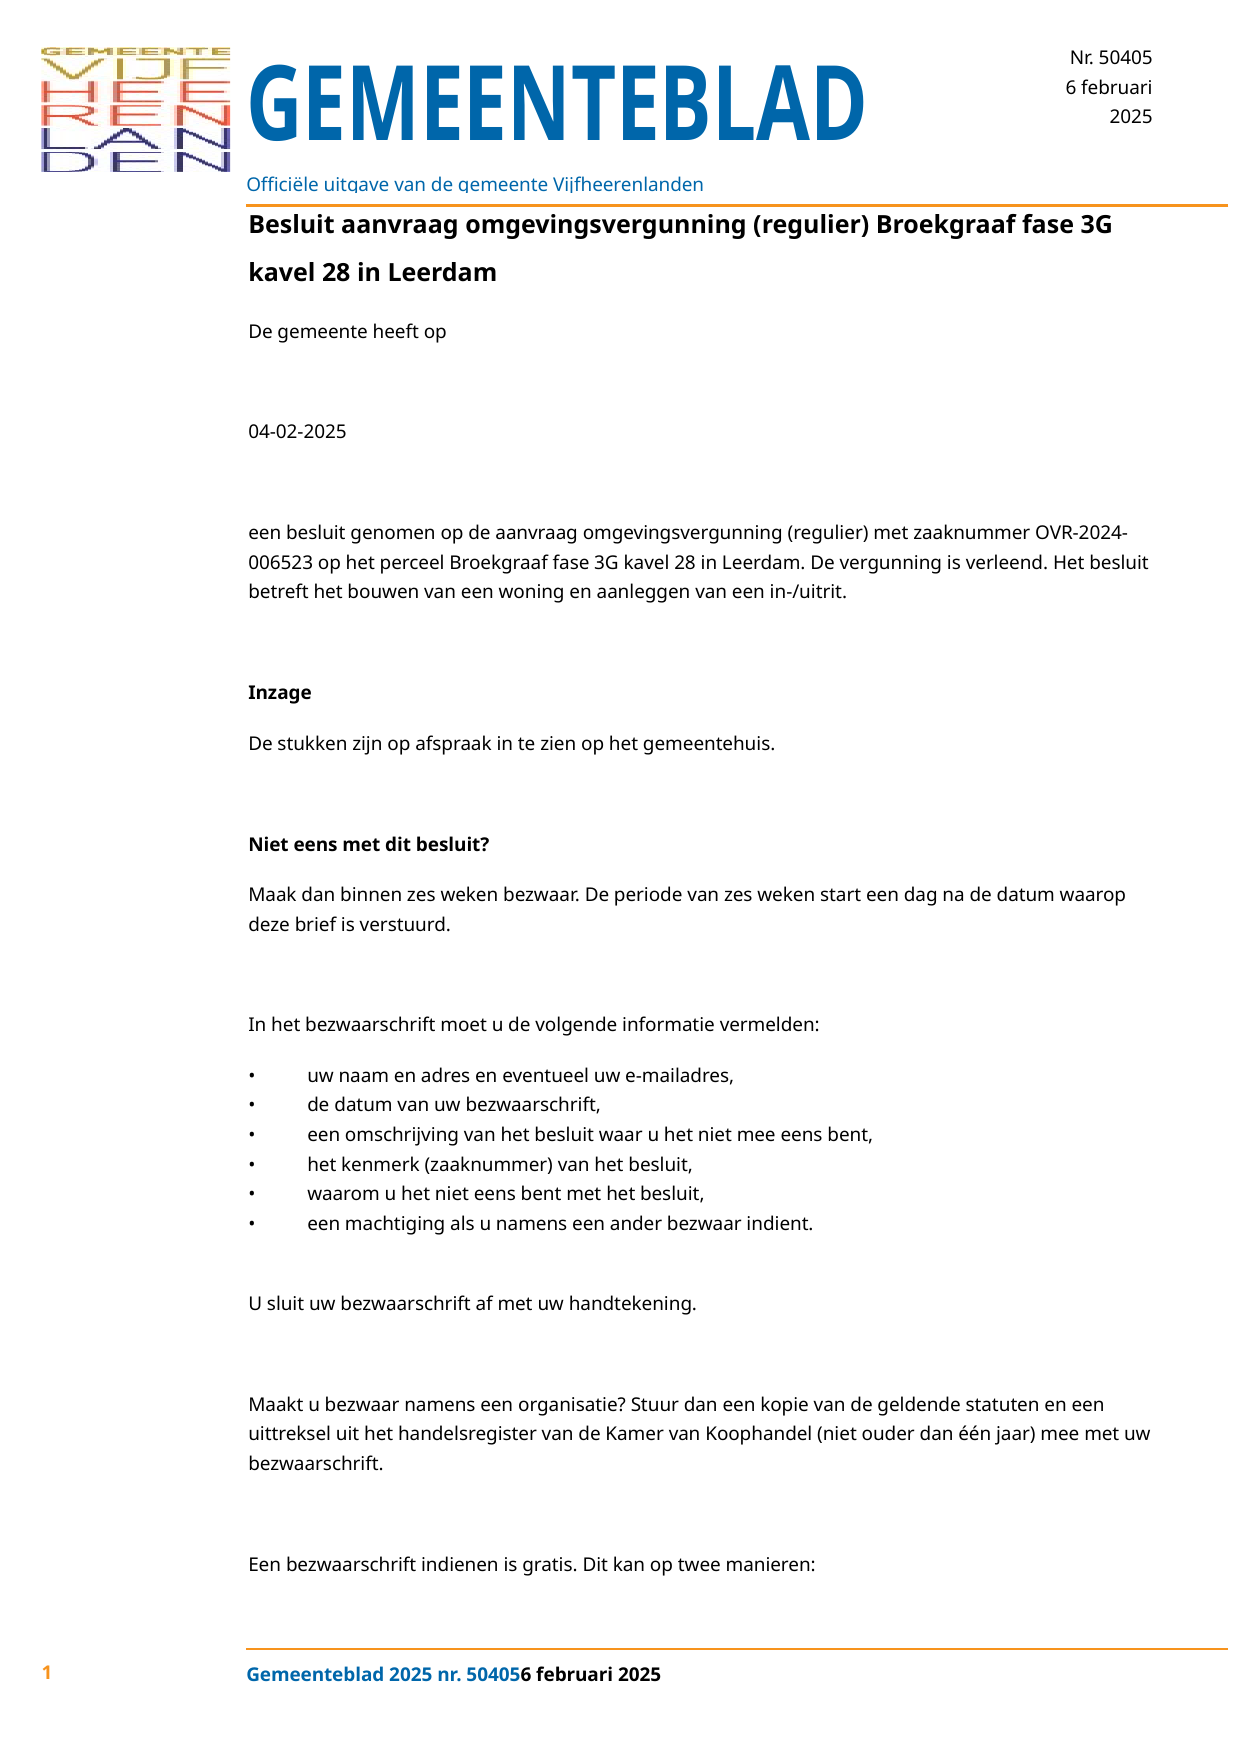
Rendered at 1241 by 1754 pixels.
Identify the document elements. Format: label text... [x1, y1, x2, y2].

text De stukken zijn op afspraak in te zien op het gemeentehuis. [248, 730, 1152, 756]
text Niet eens met dit besluit? [248, 831, 1152, 857]
list uw naam en adres en eventueel uw e-mailadres, [248, 1062, 1152, 1088]
list een machtiging als u namens een ander bezwaar indient. [248, 1210, 1152, 1236]
list een omschrijving van het besluit waar u het niet mee eens bent, [248, 1121, 1152, 1147]
text Inzage [248, 679, 1152, 705]
text Maak dan binnen zes weken bezwaar. De periode van zes weken start een dag na de datum waarop deze brief is verstuurd. [248, 881, 1152, 937]
list de datum van uw bezwaarschrift, [248, 1092, 1152, 1117]
text Maakt u bezwaar namens een organisatie? Stuur dan een kopie van de geldende statuten en een uittreksel uit het handelsregister van de Kamer van Koophandel (niet ouder dan één jaar) mee met uw bezwaarschrift. [248, 1391, 1152, 1476]
picture [41, 47, 231, 172]
text Een bezwaarschrift indienen is gratis. Dit kan op twee manieren: [248, 1551, 1152, 1577]
text U sluit uw bezwaarschrift af met uw handtekening. [248, 1290, 1152, 1316]
text Besluit aanvraag omgevingsvergunning (regulier) Broekgraaf fase 3G kavel 28 in Leerdam [248, 207, 1152, 288]
text In het bezwaarschrift moet u de volgende informatie vermelden: [248, 1012, 1152, 1037]
list het kenmerk (zaaknummer) van het besluit, [248, 1151, 1152, 1177]
text De gemeente heeft op [248, 318, 1152, 344]
text een besluit genomen op de aanvraag omgevingsvergunning (regulier) met zaaknummer OVR-2024-006523 op het perceel Broekgraaf fase 3G kavel 28 in Leerdam. De vergunning is verleend. Het besluit betreft het bouwen van een woning en aanleggen van een in-/uitrit. [248, 519, 1152, 604]
text 04-02-2025 [248, 419, 1152, 444]
list waarom u het niet eens bent met het besluit, [248, 1180, 1152, 1206]
